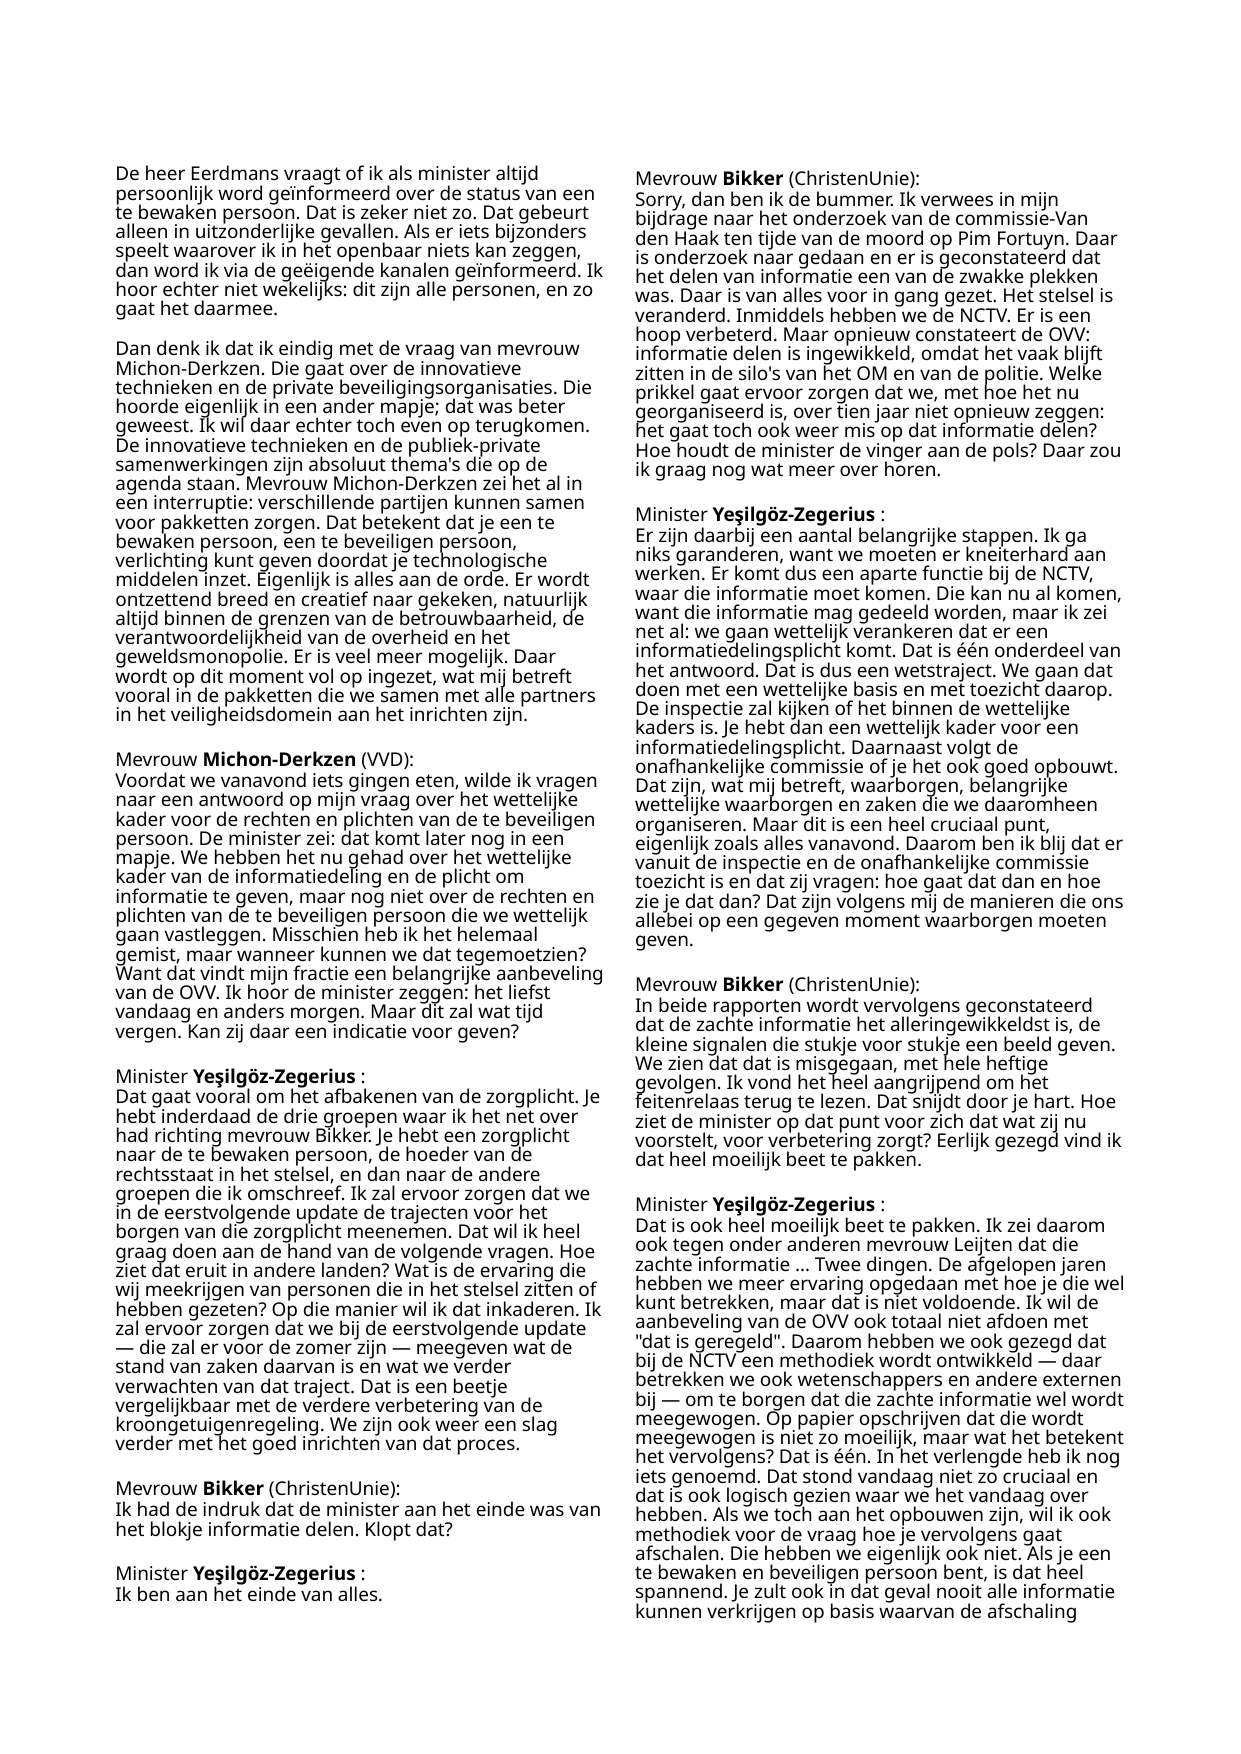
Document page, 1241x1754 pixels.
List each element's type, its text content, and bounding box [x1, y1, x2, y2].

text Er zijn daarbij een aantal belangrijke stappen. Ik ga niks garanderen, want we moeten er kneiterhard aan werken. Er komt dus een aparte functie bij de NCTV, waar die informatie moet komen. Die kan nu al komen, want die informatie mag gedeeld worden, maar ik zei net al: we gaan wettelijk verankeren dat er een informatiedelingsplicht komt. Dat is één onderdeel van het antwoord. Dat is dus een wetstraject. We gaan dat doen met een wettelijke basis en met toezicht daarop. De inspectie zal kijken of het binnen de wettelijke kaders is. Je hebt dan een wettelijk kader voor een informatiedelingsplicht. Daarnaast volgt de onafhankelijke commissie of je het ook goed opbouwt. Dat zijn, wat mij betreft, waarborgen, belangrijke wettelijke waarborgen en zaken die we daaromheen organiseren. Maar dit is een heel cruciaal punt, eigenlijk zoals alles vanavond. Daarom ben ik blij dat er vanuit de inspectie en de onafhankelijke commissie toezicht is en dat zij vragen: hoe gaat dat dan en hoe zie je dat dan? Dat zijn volgens mij de manieren die ons allebei op een gegeven moment waarborgen moeten geven. [635, 527, 1125, 951]
text Sorry, dan ben ik de bummer. Ik verwees in mijn bijdrage naar het onderzoek van de commissie-Van den Haak ten tijde van de moord op Pim Fortuyn. Daar is onderzoek naar gedaan en er is geconstateerd dat het delen van informatie een van de zwakke plekken was. Daar is van alles voor in gang gezet. Het stelsel is veranderd. Inmiddels hebben we de NCTV. Er is een hoop verbeterd. Maar opnieuw constateert de OVV: informatie delen is ingewikkeld, omdat het vaak blijft zitten in de silo's van het OM en van de politie. Welke prikkel gaat ervoor zorgen dat we, met hoe het nu georganiseerd is, over tien jaar niet opnieuw zeggen: het gaat toch ook weer mis op dat informatie delen? Hoe houdt de minister de vinger aan de pols? Daar zou ik graag nog wat meer over horen. [635, 191, 1125, 480]
text De heer Eerdmans vraagt of ik als minister altijd persoonlijk word geïnformeerd over de status van een te bewaken persoon. Dat is zeker niet zo. Dat gebeurt alleen in uitzonderlijke gevallen. Als er iets bijzonders speelt waarover ik in het openbaar niets kan zeggen, dan word ik via de geëigende kanalen geïnformeerd. Ik hoor echter niet wekelijks: dit zijn alle personen, en zo gaat het daarmee. [115, 165, 605, 319]
text Minister Yeşilgöz-Zegerius : [635, 501, 1125, 527]
text Mevrouw Bikker (ChristenUnie): [635, 165, 1125, 191]
text Dan denk ik dat ik eindig met de vraag van mevrouw Michon-Derkzen. Die gaat over de innovatieve technieken en de private beveiligingsorganisaties. Die hoorde eigenlijk in een ander mapje; dat was beter geweest. Ik wil daar echter toch even op terugkomen. De innovatieve technieken en de publiek-private samenwerkingen zijn absoluut thema's die op de agenda staan. Mevrouw Michon-Derkzen zei het al in een interruptie: verschillende partijen kunnen samen voor pakketten zorgen. Dat betekent dat je een te bewaken persoon, een te beveiligen persoon, verlichting kunt geven doordat je technologische middelen inzet. Eigenlijk is alles aan de orde. Er wordt ontzettend breed en creatief naar gekeken, natuurlijk altijd binnen de grenzen van de betrouwbaarheid, de verantwoordelijkheid van de overheid en het geweldsmonopolie. Er is veel meer mogelijk. Daar wordt op dit moment vol op ingezet, wat mij betreft vooral in de pakketten die we samen met alle partners in het veiligheidsdomein aan het inrichten zijn. [115, 340, 605, 726]
text Mevrouw Bikker (ChristenUnie): [115, 1476, 605, 1501]
text Ik had de indruk dat de minister aan het einde was van het blokje informatie delen. Klopt dat? [115, 1501, 605, 1540]
text Minister Yeşilgöz-Zegerius : [115, 1063, 605, 1088]
text Voordat we vanavond iets gingen eten, wilde ik vragen naar een antwoord op mijn vraag over het wettelijke kader voor de rechten en plichten van de te beveiligen persoon. De minister zei: dat komt later nog in een mapje. We hebben het nu gehad over het wettelijke kader van de informatiedeling en de plicht om informatie te geven, maar nog niet over de rechten en plichten van de te beveiligen persoon die we wettelijk gaan vastleggen. Misschien heb ik het helemaal gemist, maar wanneer kunnen we dat tegemoetzien? Want dat vindt mijn fractie een belangrijke aanbeveling van de OVV. Ik hoor de minister zeggen: het liefst vandaag en anders morgen. Maar dit zal wat tijd vergen. Kan zij daar een indicatie voor geven? [115, 772, 605, 1042]
text Minister Yeşilgöz-Zegerius : [115, 1561, 605, 1586]
text Mevrouw Michon-Derkzen (VVD): [115, 746, 605, 772]
text In beide rapporten wordt vervolgens geconstateerd dat de zachte informatie het alleringewikkeldst is, de kleine signalen die stukje voor stukje een beeld geven. We zien dat dat is misgegaan, met hele heftige gevolgen. Ik vond het heel aangrijpend om het feitenrelaas terug te lezen. Dat snijdt door je hart. Hoe ziet de minister op dat punt voor zich dat wat zij nu voorstelt, voor verbetering zorgt? Eerlijk gezegd vind ik dat heel moeilijk beet te pakken. [635, 997, 1125, 1171]
text Minister Yeşilgöz-Zegerius : [635, 1191, 1125, 1217]
text Dat is ook heel moeilijk beet te pakken. Ik zei daarom ook tegen onder anderen mevrouw Leijten dat die zachte informatie … Twee dingen. De afgelopen jaren hebben we meer ervaring opgedaan met hoe je die wel kunt betrekken, maar dat is niet voldoende. Ik wil de aanbeveling van de OVV ook totaal niet afdoen met "dat is geregeld". Daarom hebben we ook gezegd dat bij de NCTV een methodiek wordt ontwikkeld — daar betrekken we ook wetenschappers en andere externen bij — om te borgen dat die zachte informatie wel wordt meegewogen. Op papier opschrijven dat die wordt meegewogen is niet zo moeilijk, maar wat het betekent het vervolgens? Dat is één. In het verlengde heb ik nog iets genoemd. Dat stond vandaag niet zo cruciaal en dat is ook logisch gezien waar we het vandaag over hebben. Als we toch aan het opbouwen zijn, wil ik ook methodiek voor de vraag hoe je vervolgens gaat afschalen. Die hebben we eigenlijk ook niet. Als je een te bewaken en beveiligen persoon bent, is dat heel spannend. Je zult ook in dat geval nooit alle informatie kunnen verkrijgen op basis waarvan de afschaling [635, 1217, 1125, 1622]
text Mevrouw Bikker (ChristenUnie): [635, 971, 1125, 997]
text Dat gaat vooral om het afbakenen van de zorgplicht. Je hebt inderdaad de drie groepen waar ik het net over had richting mevrouw Bikker. Je hebt een zorgplicht naar de te bewaken persoon, de hoeder van de rechtsstaat in het stelsel, en dan naar de andere groepen die ik omschreef. Ik zal ervoor zorgen dat we in de eerstvolgende update de trajecten voor het borgen van die zorgplicht meenemen. Dat wil ik heel graag doen aan de hand van de volgende vragen. Hoe ziet dat eruit in andere landen? Wat is de ervaring die wij meekrijgen van personen die in het stelsel zitten of hebben gezeten? Op die manier wil ik dat inkaderen. Ik zal ervoor zorgen dat we bij de eerstvolgende update — die zal er voor de zomer zijn — meegeven wat de stand van zaken daarvan is en wat we verder verwachten van dat traject. Dat is een beetje vergelijkbaar met de verdere verbetering van de kroongetuigenregeling. We zijn ook weer een slag verder met het goed inrichten van dat proces. [115, 1088, 605, 1455]
text Ik ben aan het einde van alles. [115, 1586, 605, 1606]
